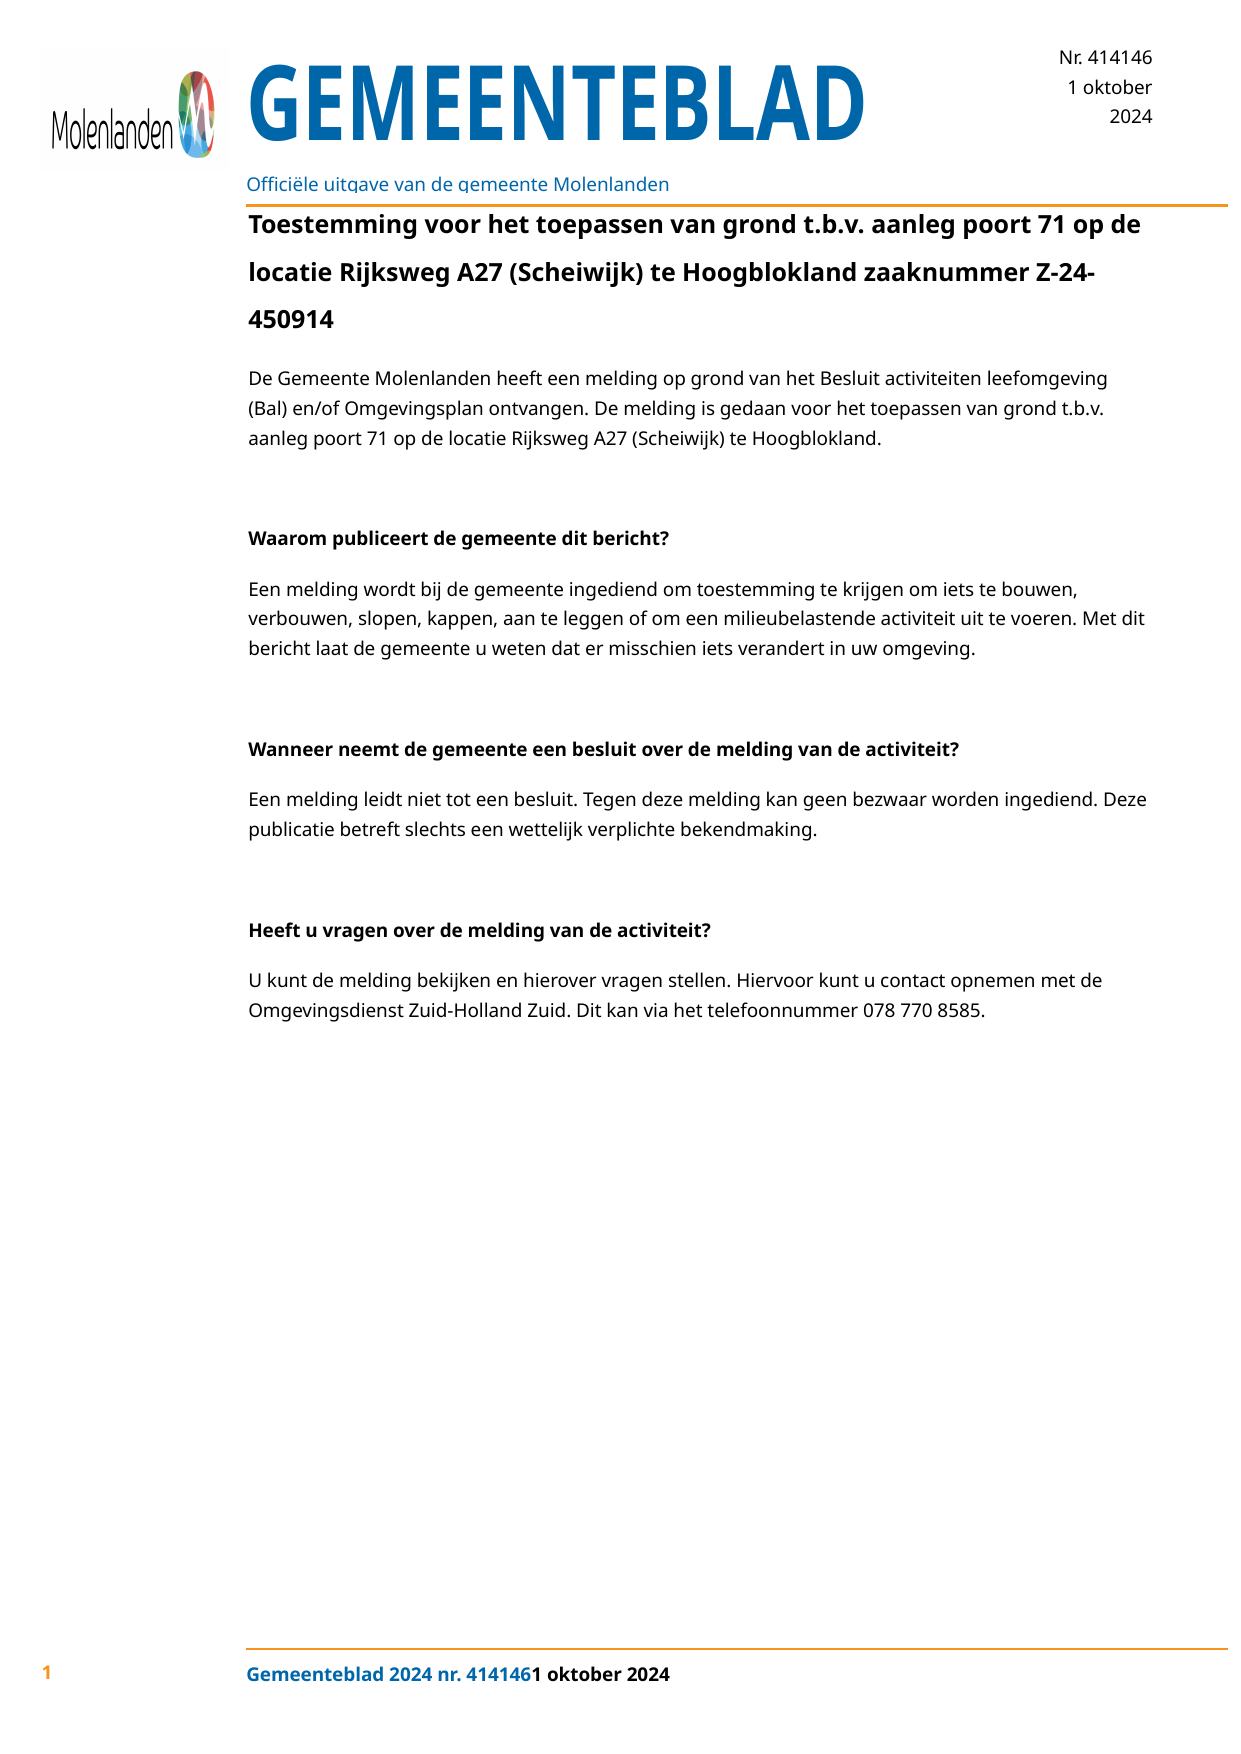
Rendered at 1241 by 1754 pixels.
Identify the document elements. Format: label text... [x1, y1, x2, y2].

text Toestemming voor het toepassen van grond t.b.v. aanleg poort 71 op de locatie Rijksweg A27 (Scheiwijk) te Hoogblokland zaaknummer Z-24-450914 [248, 207, 1152, 336]
text Heeft u vragen over de melding van de activiteit? [248, 917, 1152, 942]
text Waarom publiceert de gemeente dit bericht? [248, 526, 1152, 551]
text De Gemeente Molenlanden heeft een melding op grond van het Besluit activiteiten leefomgeving (Bal) en/of Omgevingsplan ontvangen. De melding is gedaan voor het toepassen van grond t.b.v. aanleg poort 71 op de locatie Rijksweg A27 (Scheiwijk) te Hoogblokland. [248, 366, 1152, 450]
text Wanneer neemt de gemeente een besluit over de melding van de activiteit? [248, 736, 1152, 762]
text Een melding wordt bij de gemeente ingediend om toestemming te krijgen om iets te bouwen, verbouwen, slopen, kappen, aan te leggen of om een milieubelastende activiteit uit te voeren. Met dit bericht laat de gemeente u weten dat er misschien iets verandert in uw omgeving. [248, 576, 1152, 661]
text U kunt de melding bekijken en hierover vragen stellen. Hiervoor kunt u contact opnemen met de Omgevingsdienst Zuid-Holland Zuid. Dit kan via het telefoonnummer 078 770 8585. [248, 967, 1152, 1022]
text Een melding leidt niet tot een besluit. Tegen deze melding kan geen bezwaar worden ingediend. Deze publicatie betreft slechts een wettelijk verplichte bekendmaking. [248, 786, 1152, 842]
picture [41, 47, 231, 172]
